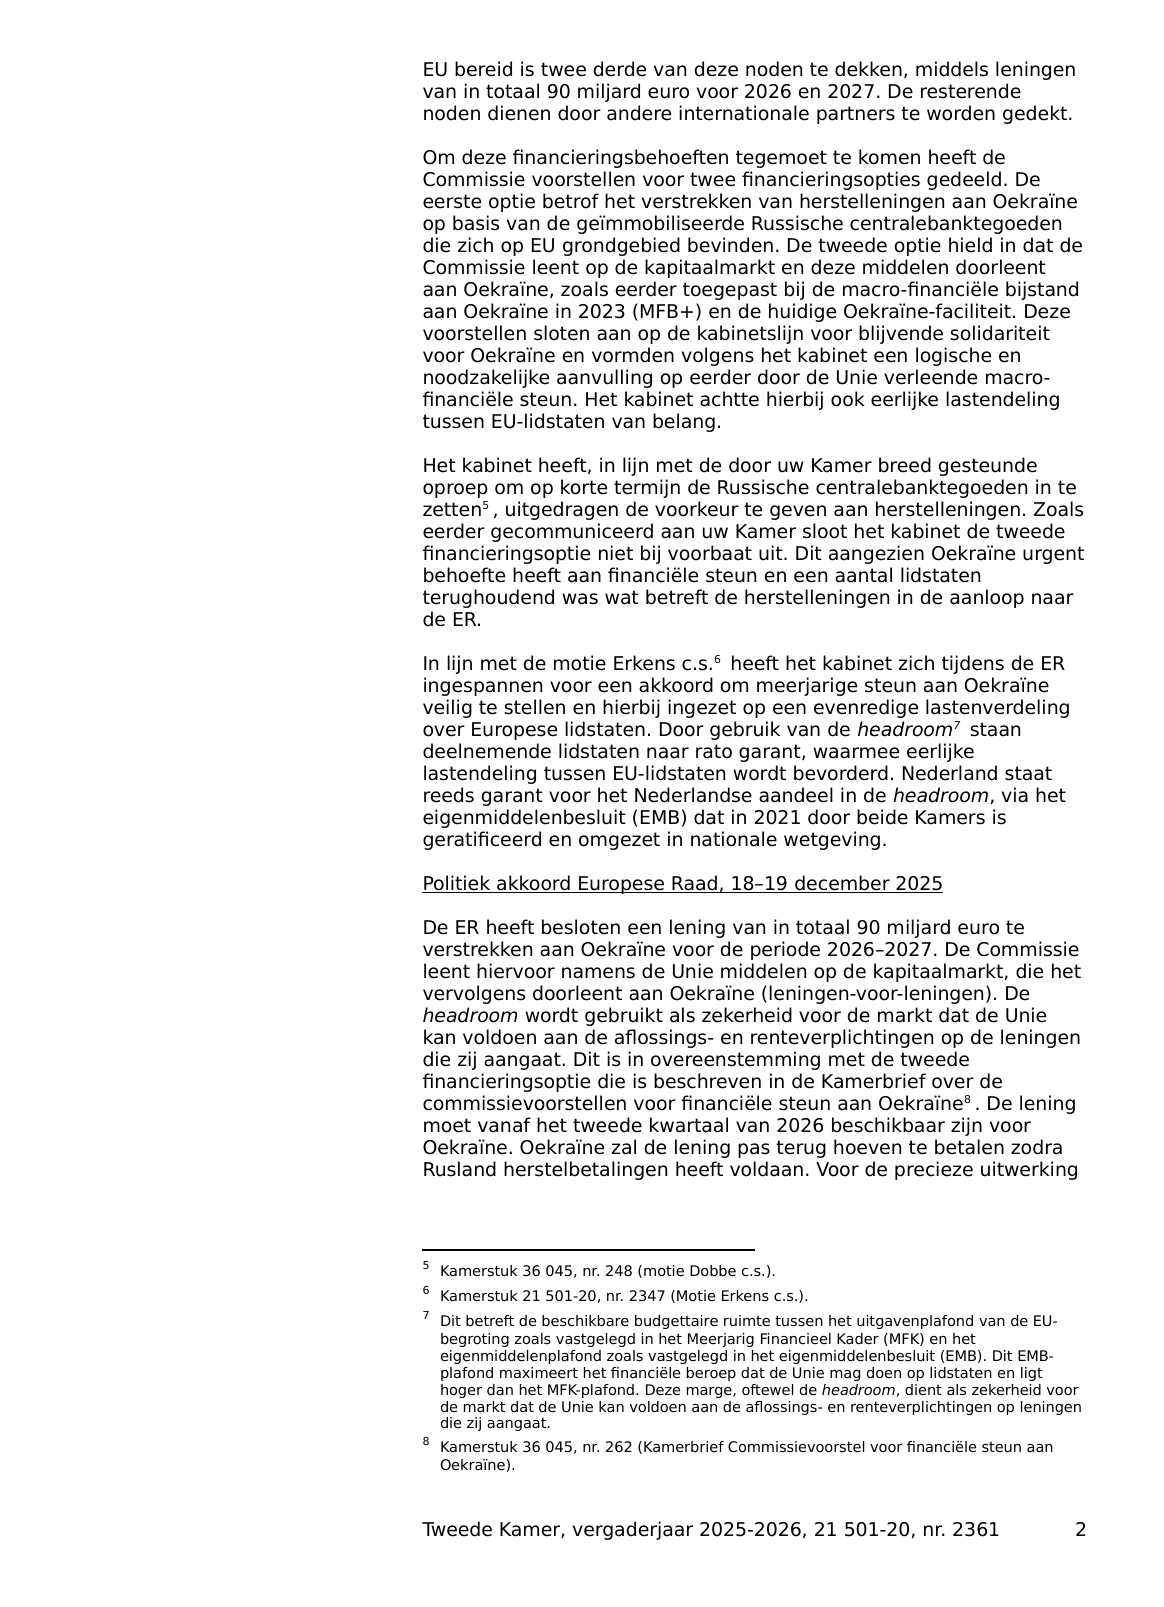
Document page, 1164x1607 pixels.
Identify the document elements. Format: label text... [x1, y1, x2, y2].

text Kamerstuk 21 501-20, nr. 2347 (Motie Erkens c.s.). [422, 1284, 1087, 1306]
text Dit betreft de beschikbare budgettaire ruimte tussen het uitgavenplafond van de EU-begroting zoals vastgelegd in het Meerjarig Financieel Kader (MFK) en het eigenmiddelenplafond zoals vastgelegd in het eigenmiddelenbesluit (EMB). Dit EMB-plafond maximeert het financiële beroep dat de Unie mag doen op lidstaten en ligt hoger dan het MFK-plafond. Deze marge, oftewel de headroom, dient als zekerheid voor de markt dat de Unie kan voldoen aan de aflossings- en renteverplichtingen op leningen die zij aangaat. [422, 1309, 1087, 1432]
text Het kabinet heeft, in lijn met de door uw Kamer breed gesteunde oproep om op korte termijn de Russische centralebanktegoeden in te zetten, uitgedragen de voorkeur te geven aan herstelleningen. Zoals eerder gecommuniceerd aan uw Kamer sloot het kabinet de tweede financieringsoptie niet bij voorbaat uit. Dit aangezien Oekraïne urgent behoefte heeft aan financiële steun en een aantal lidstaten terughoudend was wat betreft de herstelleningen in de aanloop naar de ER. [422, 455, 1087, 631]
text Om deze financieringsbehoeften tegemoet te komen heeft de Commissie voorstellen voor twee financieringsopties gedeeld. De eerste optie betrof het verstrekken van herstelleningen aan Oekraïne op basis van de geïmmobiliseerde Russische centralebanktegoeden die zich op EU grondgebied bevinden. De tweede optie hield in dat de Commissie leent op de kapitaalmarkt en deze middelen doorleent aan Oekraïne, zoals eerder toegepast bij de macro-financiële bijstand aan Oekraïne in 2023 (MFB+) en de huidige Oekraïne-faciliteit. Deze voorstellen sloten aan op de kabinetslijn voor blijvende solidariteit voor Oekraïne en vormden volgens het kabinet een logische en noodzakelijke aanvulling op eerder door de Unie verleende macro-financiële steun. Het kabinet achtte hierbij ook eerlijke lastendeling tussen EU-lidstaten van belang. [422, 147, 1087, 433]
text EU bereid is twee derde van deze noden te dekken, middels leningen van in totaal 90 miljard euro voor 2026 en 2027. De resterende noden dienen door andere internationale partners te worden gedekt. [422, 59, 1087, 125]
text Kamerstuk 36 045, nr. 262 (Kamerbrief Commissievoorstel voor financiële steun aan Oekraïne). [422, 1435, 1087, 1474]
text In lijn met de motie Erkens c.s. heeft het kabinet zich tijdens de ER ingespannen voor een akkoord om meerjarige steun aan Oekraïne veilig te stellen en hierbij ingezet op een evenredige lastenverdeling over Europese lidstaten. Door gebruik van de headroom staan deelnemende lidstaten naar rato garant, waarmee eerlijke lastendeling tussen EU-lidstaten wordt bevorderd. Nederland staat reeds garant voor het Nederlandse aandeel in de headroom, via het eigenmiddelenbesluit (EMB) dat in 2021 door beide Kamers is geratificeerd en omgezet in nationale wetgeving. [422, 653, 1087, 851]
text Kamerstuk 36 045, nr. 248 (motie Dobbe c.s.). [422, 1259, 1087, 1281]
text De ER heeft besloten een lening van in totaal 90 miljard euro te verstrekken aan Oekraïne voor de periode 2026–2027. De Commissie leent hiervoor namens de Unie middelen op de kapitaalmarkt, die het vervolgens doorleent aan Oekraïne (leningen-voor-leningen). De headroom wordt gebruikt als zekerheid voor de markt dat de Unie kan voldoen aan de aflossings- en renteverplichtingen op de leningen die zij aangaat. Dit is in overeenstemming met de tweede financieringsoptie die is beschreven in de Kamerbrief over de commissievoorstellen voor financiële steun aan Oekraïne. De lening moet vanaf het tweede kwartaal van 2026 beschikbaar zijn voor Oekraïne. Oekraïne zal de lening pas terug hoeven te betalen zodra Rusland herstelbetalingen heeft voldaan. Voor de precieze uitwerking [422, 917, 1087, 1181]
subtitle Politiek akkoord Europese Raad, 18–19 december 2025 [422, 873, 1087, 895]
